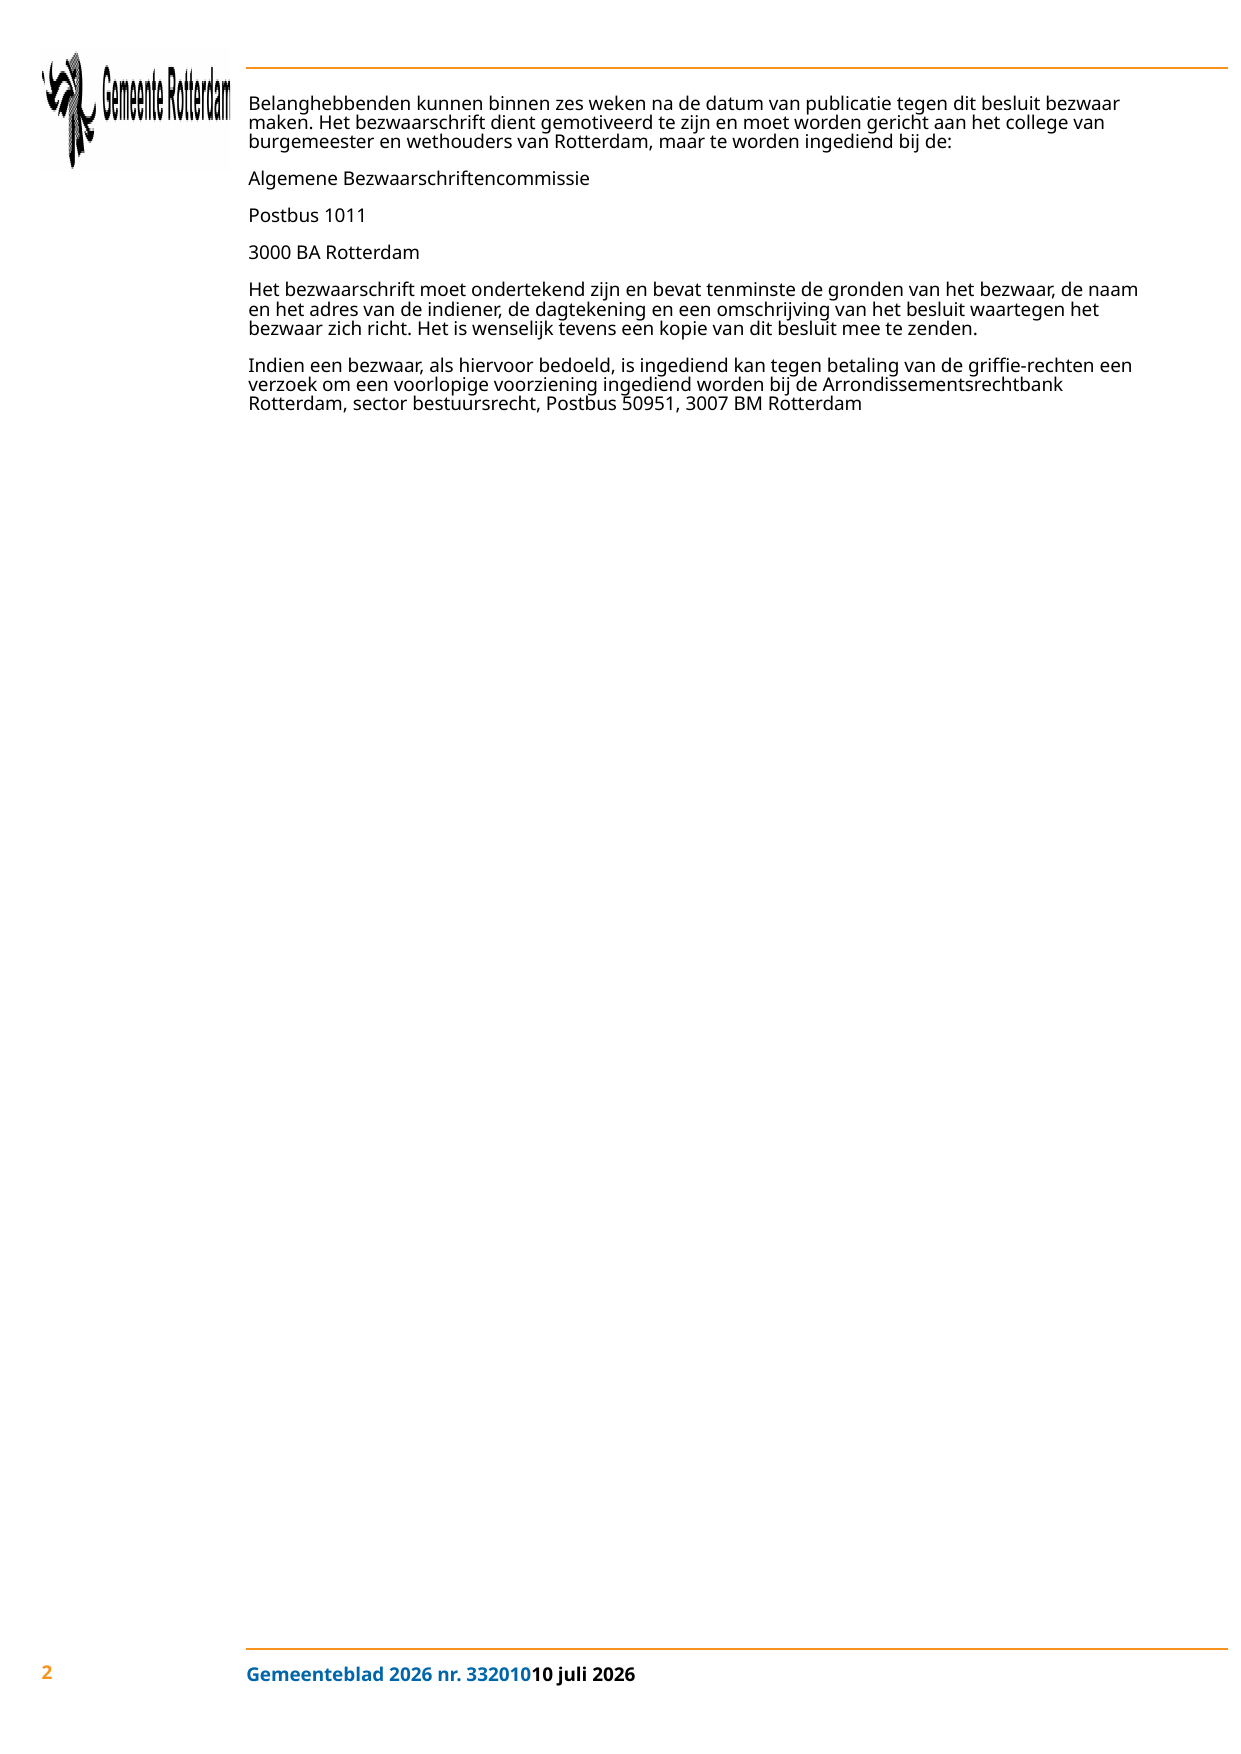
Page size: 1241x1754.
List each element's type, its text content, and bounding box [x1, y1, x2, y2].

text Algemene Bezwaarschriftencommissie [248, 170, 1152, 190]
picture [41, 47, 231, 172]
text Postbus 1011 [248, 207, 1152, 227]
text Het bezwaarschrift moet ondertekend zijn en bevat tenminste de gronden van het bezwaar, de naam en het adres van de indiener, de dagtekening en een omschrijving van het besluit waartegen het bezwaar zich richt. Het is wenselijk tevens een kopie van dit besluit mee te zenden. [248, 281, 1152, 339]
text Belanghebbenden kunnen binnen zes weken na de datum van publicatie tegen dit besluit bezwaar maken. Het bezwaarschrift dient gemotiveerd te zijn en moet worden gericht aan het college van burgemeester en wethouders van Rotterdam, maar te worden ingediend bij de: [248, 95, 1152, 153]
text Indien een bezwaar, als hiervoor bedoeld, is ingediend kan tegen betaling van de griffie-rechten een verzoek om een voorlopige voorziening ingediend worden bij de Arrondissementsrechtbank Rotterdam, sector bestuursrecht, Postbus 50951, 3007 BM Rotterdam [248, 357, 1152, 415]
text 3000 BA Rotterdam [248, 244, 1152, 264]
